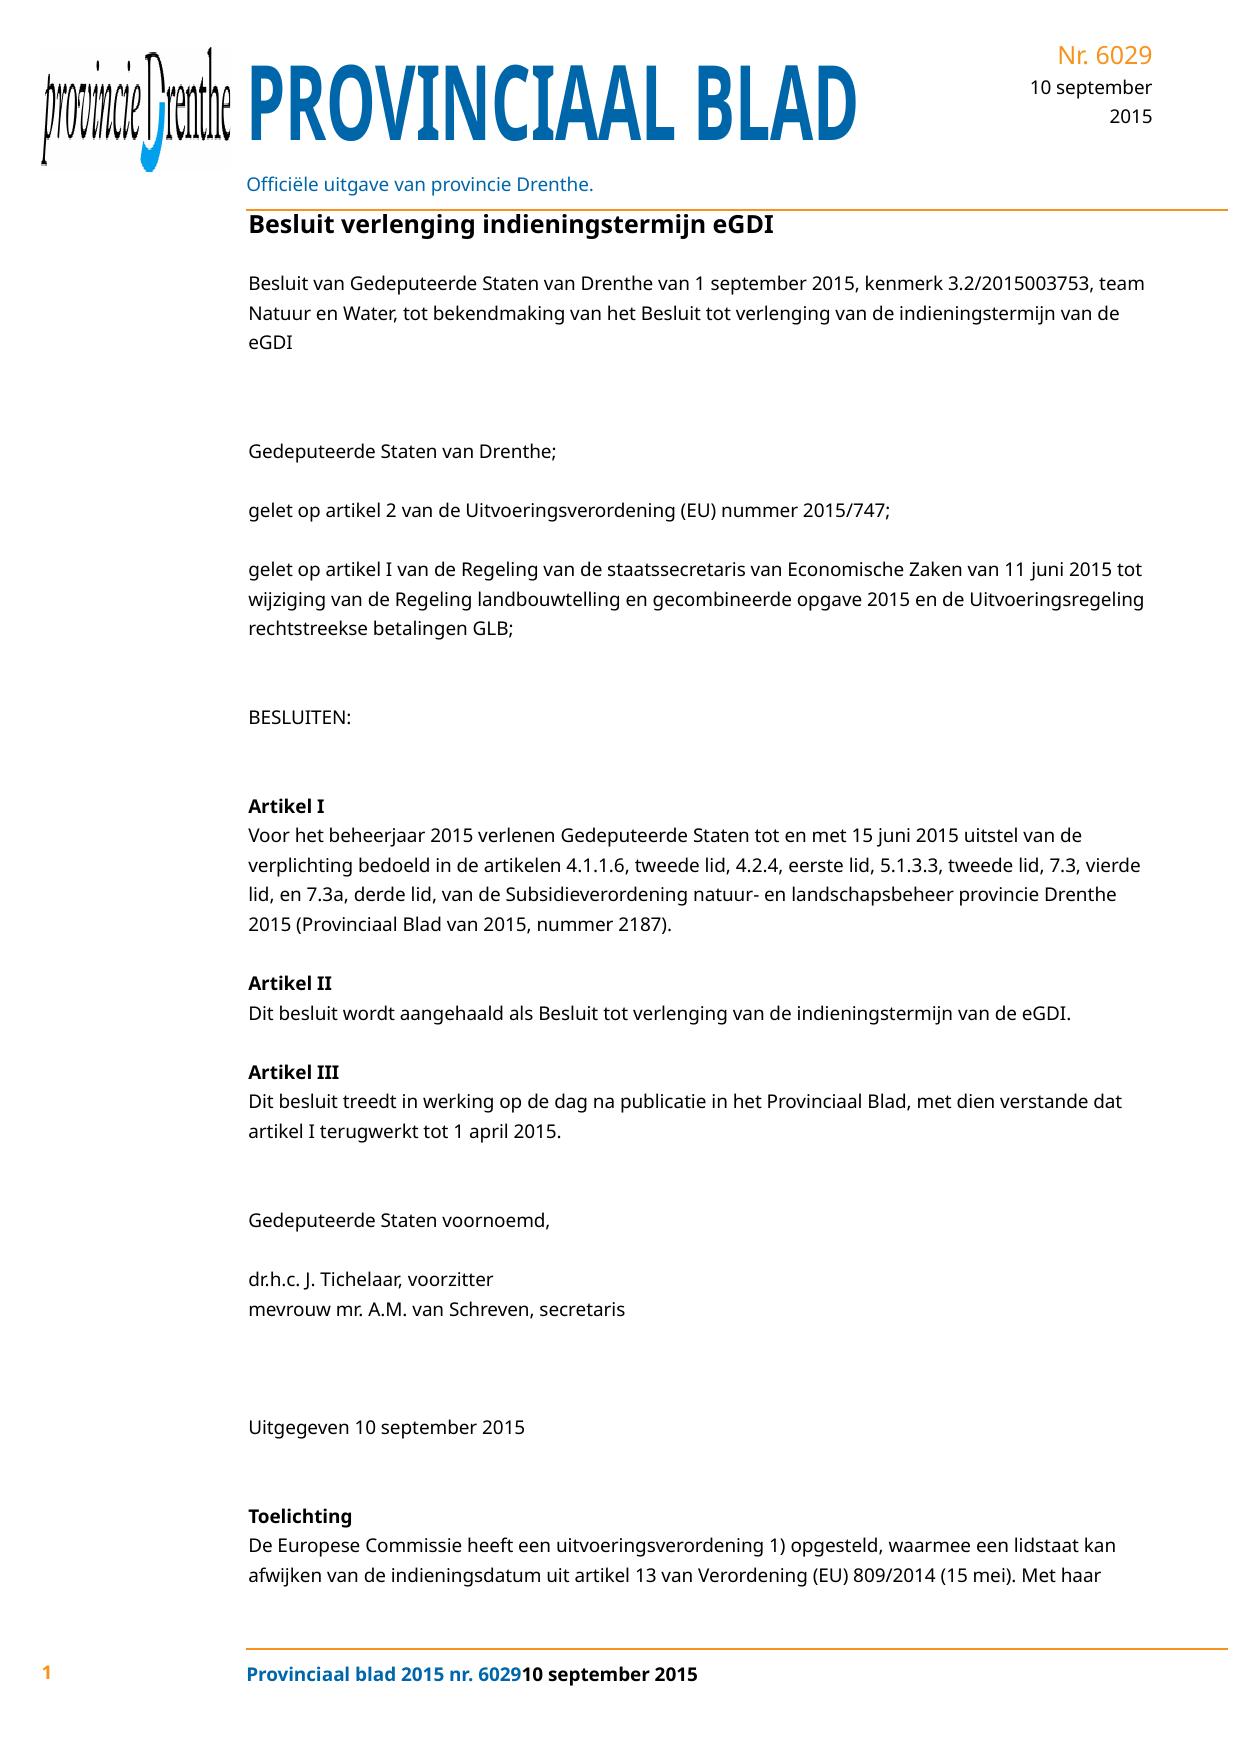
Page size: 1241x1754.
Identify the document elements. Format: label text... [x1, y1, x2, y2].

text Uitgegeven 10 september 2015 [248, 1414, 1152, 1440]
text Gedeputeerde Staten voornoemd, [248, 1207, 1152, 1233]
text Toelichting [248, 1503, 1152, 1529]
text Artikel II [248, 970, 1152, 996]
text Artikel I [248, 793, 1152, 819]
picture [41, 47, 231, 172]
text Besluit van Gedeputeerde Staten van Drenthe van 1 september 2015, kenmerk 3.2/2015003753, team Natuur en Water, tot bekendmaking van het Besluit tot verlenging van de indieningstermijn van de eGDI [248, 270, 1152, 355]
text Gedeputeerde Staten van Drenthe; [248, 438, 1152, 464]
text Dit besluit wordt aangehaald als Besluit tot verlenging van de indieningstermijn van de eGDI. [248, 1000, 1152, 1026]
text mevrouw mr. A.M. van Schreven, secretaris [248, 1296, 1152, 1322]
text gelet op artikel I van de Regeling van de staatssecretaris van Economische Zaken van 11 juni 2015 tot wijziging van de Regeling landbouwtelling en gecombineerde opgave 2015 en de Uitvoeringsregeling rechtstreekse betalingen GLB; [248, 556, 1152, 641]
text BESLUITEN: [248, 704, 1152, 730]
text Dit besluit treedt in werking op de dag na publicatie in het Provinciaal Blad, met dien verstande dat artikel I terugwerkt tot 1 april 2015. [248, 1089, 1152, 1144]
text gelet op artikel 2 van de Uitvoeringsverordening (EU) nummer 2015/747; [248, 497, 1152, 523]
text Besluit verlenging indieningstermijn eGDI [248, 211, 1152, 241]
text Artikel III [248, 1059, 1152, 1085]
text dr.h.c. J. Tichelaar, voorzitter [248, 1266, 1152, 1292]
text Voor het beheerjaar 2015 verlenen Gedeputeerde Staten tot en met 15 juni 2015 uitstel van de verplichting bedoeld in de artikelen 4.1.1.6, tweede lid, 4.2.4, eerste lid, 5.1.3.3, tweede lid, 7.3, vierde lid, en 7.3a, derde lid, van de Subsidieverordening natuur- en landschapsbeheer provincie Drenthe 2015 (Provinciaal Blad van 2015, nummer 2187). [248, 822, 1152, 937]
text De Europese Commissie heeft een uitvoeringsverordening 1) opgesteld, waarmee een lidstaat kan afwijken van de indieningsdatum uit artikel 13 van Verordening (EU) 809/2014 (15 mei). Met haar [248, 1532, 1152, 1588]
